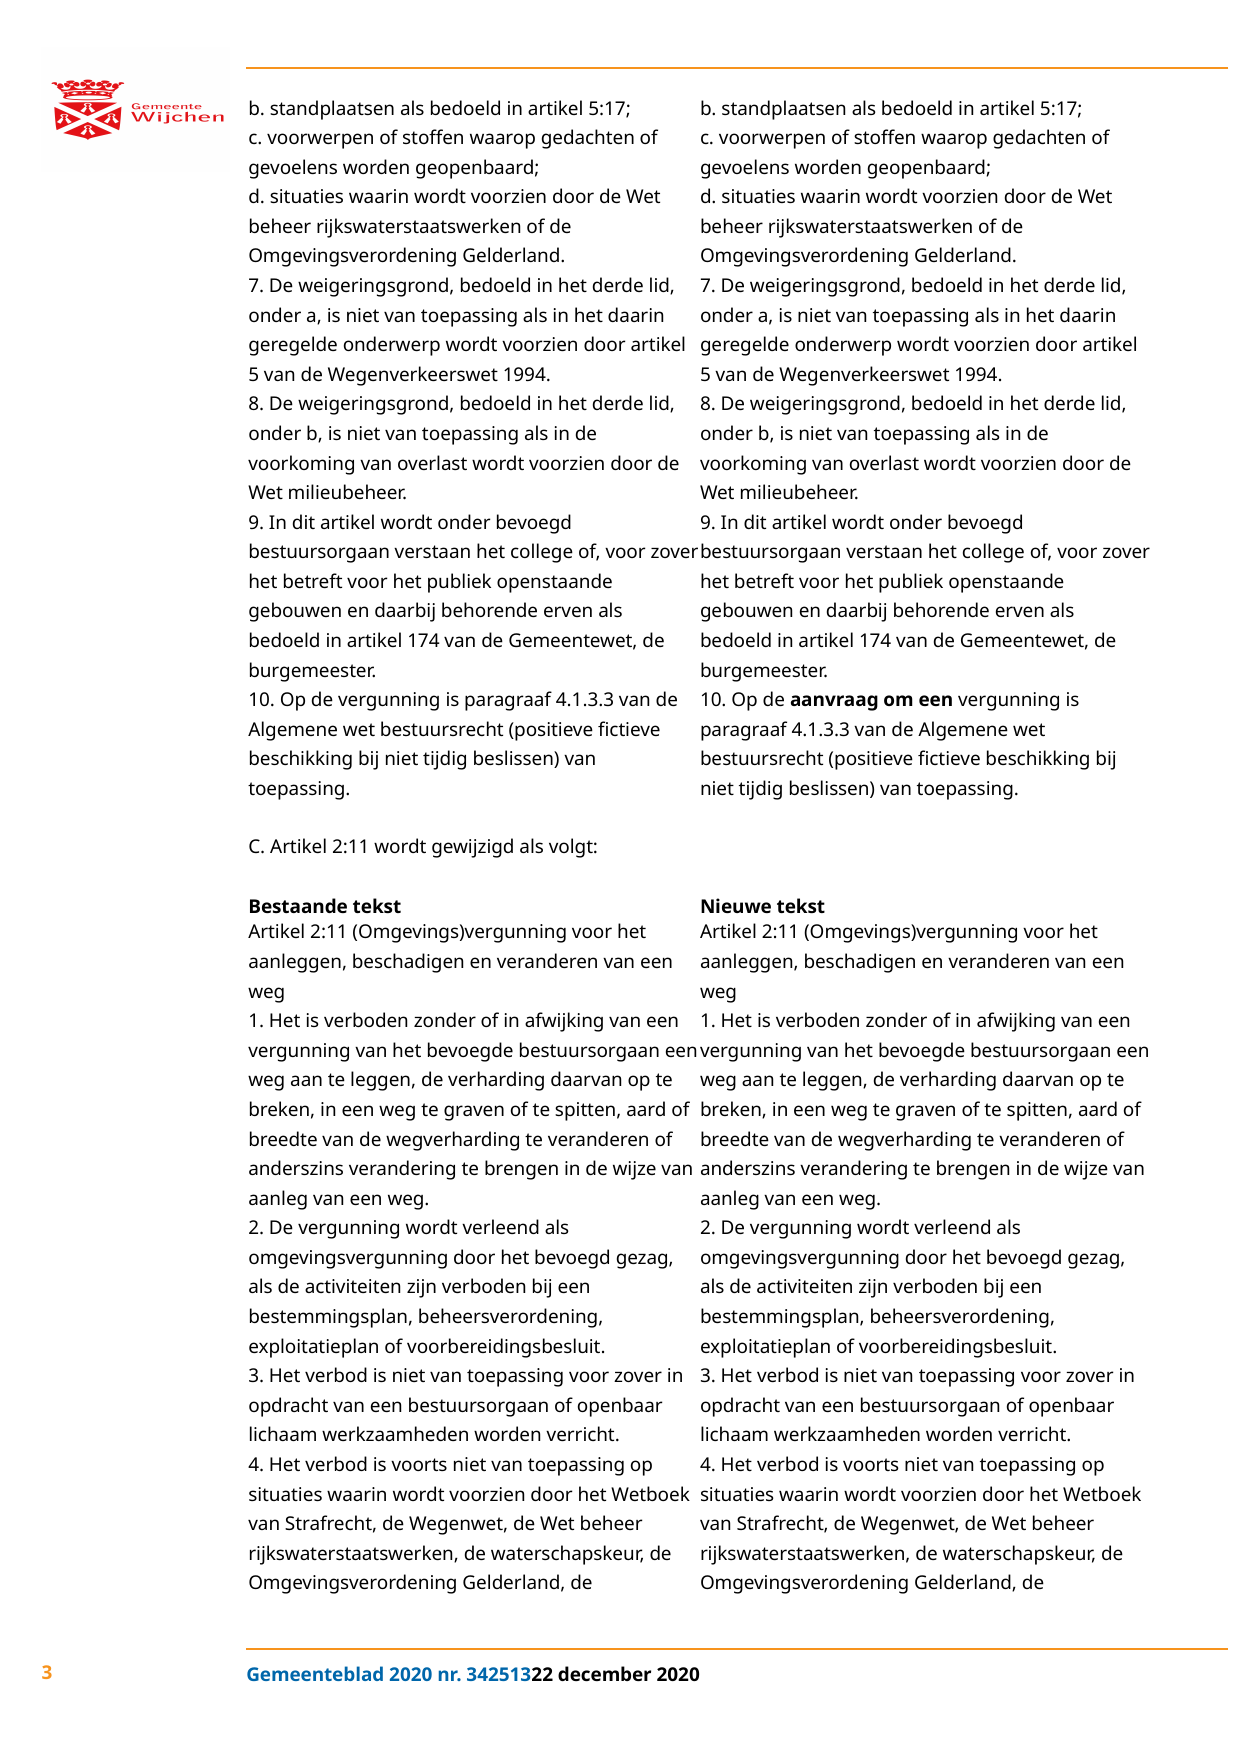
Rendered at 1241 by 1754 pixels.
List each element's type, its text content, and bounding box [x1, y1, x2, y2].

table_header Nieuwe tekst [700, 893, 1152, 919]
picture [41, 47, 231, 172]
table_cell Artikel 2:11 (Omgevings)vergunning voor het aanleggen, beschadigen en veranderen van een weg 1. Het is verboden zonder of in afwijking van een vergunning van het bevoegde bestuursorgaan een weg aan te leggen, de verharding daarvan op te breken, in een weg te graven of te spitten, aard of breedte van de wegverharding te veranderen of anderszins verandering te brengen in de wijze van aanleg van een weg. 2. De vergunning wordt verleend als omgevingsvergunning door het bevoegd gezag, als de activiteiten zijn verboden bij een bestemmingsplan, beheersverordening, exploitatieplan of voorbereidingsbesluit. 3. Het verbod is niet van toepassing voor zover in opdracht van een bestuursorgaan of openbaar lichaam werkzaamheden worden verricht. 4. Het verbod is voorts niet van toepassing op situaties waarin wordt voorzien door het Wetboek van Strafrecht, de Wegenwet, de Wet beheer rijkswaterstaatswerken, de waterschapskeur, de Omgevingsverordening Gelderland, de [248, 919, 700, 1595]
table_cell b. standplaatsen als bedoeld in artikel 5:17; c. voorwerpen of stoffen waarop gedachten of gevoelens worden geopenbaard; d. situaties waarin wordt voorzien door de Wet beheer rijkswaterstaatswerken of de Omgevingsverordening Gelderland. 7. De weigeringsgrond, bedoeld in het derde lid, onder a, is niet van toepassing als in het daarin geregelde onderwerp wordt voorzien door artikel 5 van de Wegenverkeerswet 1994. 8. De weigeringsgrond, bedoeld in het derde lid, onder b, is niet van toepassing als in de voorkoming van overlast wordt voorzien door de Wet milieubeheer. 9. In dit artikel wordt onder bevoegd bestuursorgaan verstaan het college of, voor zover het betreft voor het publiek openstaande gebouwen en daarbij behorende erven als bedoeld in artikel 174 van de Gemeentewet, de burgemeester. 10. Op de aanvraag om een vergunning is paragraaf 4.1.3.3 van de Algemene wet bestuursrecht (positieve fictieve beschikking bij niet tijdig beslissen) van toepassing. [700, 95, 1152, 801]
table_header Bestaande tekst [248, 893, 700, 919]
table_cell b. standplaatsen als bedoeld in artikel 5:17; c. voorwerpen of stoffen waarop gedachten of gevoelens worden geopenbaard; d. situaties waarin wordt voorzien door de Wet beheer rijkswaterstaatswerken of de Omgevingsverordening Gelderland. 7. De weigeringsgrond, bedoeld in het derde lid, onder a, is niet van toepassing als in het daarin geregelde onderwerp wordt voorzien door artikel 5 van de Wegenverkeerswet 1994. 8. De weigeringsgrond, bedoeld in het derde lid, onder b, is niet van toepassing als in de voorkoming van overlast wordt voorzien door de Wet milieubeheer. 9. In dit artikel wordt onder bevoegd bestuursorgaan verstaan het college of, voor zover het betreft voor het publiek openstaande gebouwen en daarbij behorende erven als bedoeld in artikel 174 van de Gemeentewet, de burgemeester. 10. Op de vergunning is paragraaf 4.1.3.3 van de Algemene wet bestuursrecht (positieve fictieve beschikking bij niet tijdig beslissen) van toepassing. [248, 95, 700, 801]
text C. Artikel 2:11 wordt gewijzigd als volgt: [248, 834, 1152, 859]
table_cell Artikel 2:11 (Omgevings)vergunning voor het aanleggen, beschadigen en veranderen van een weg 1. Het is verboden zonder of in afwijking van een vergunning van het bevoegde bestuursorgaan een weg aan te leggen, de verharding daarvan op te breken, in een weg te graven of te spitten, aard of breedte van de wegverharding te veranderen of anderszins verandering te brengen in de wijze van aanleg van een weg. 2. De vergunning wordt verleend als omgevingsvergunning door het bevoegd gezag, als de activiteiten zijn verboden bij een bestemmingsplan, beheersverordening, exploitatieplan of voorbereidingsbesluit. 3. Het verbod is niet van toepassing voor zover in opdracht van een bestuursorgaan of openbaar lichaam werkzaamheden worden verricht. 4. Het verbod is voorts niet van toepassing op situaties waarin wordt voorzien door het Wetboek van Strafrecht, de Wegenwet, de Wet beheer rijkswaterstaatswerken, de waterschapskeur, de Omgevingsverordening Gelderland, de [700, 919, 1152, 1595]
